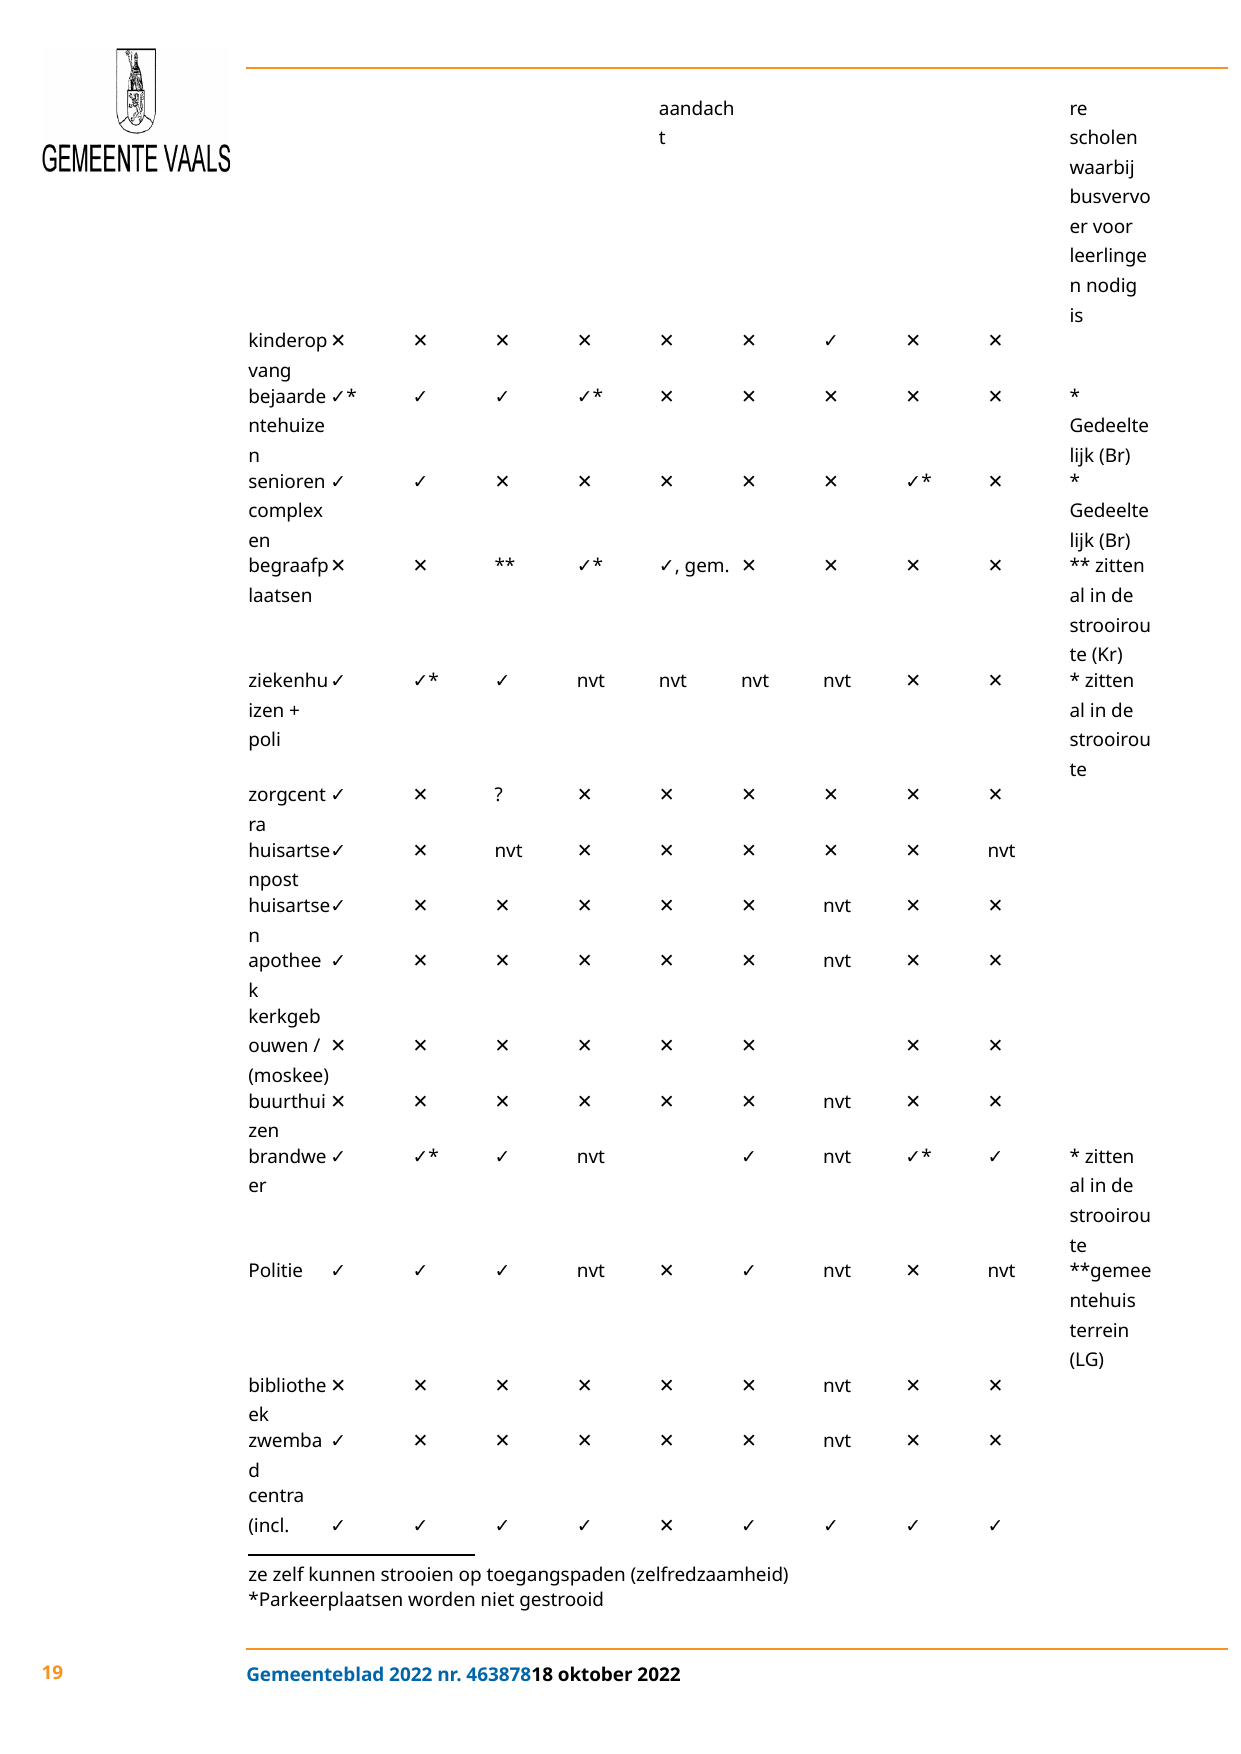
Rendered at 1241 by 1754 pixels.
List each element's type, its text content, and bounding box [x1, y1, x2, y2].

table_cell ✕ [905, 553, 987, 667]
table_cell [1069, 892, 1152, 948]
table_cell nvt [823, 1143, 905, 1258]
table_cell [412, 95, 494, 328]
table_cell ✓* [412, 1143, 494, 1258]
table_cell nvt [823, 892, 905, 948]
table_cell [1069, 782, 1152, 837]
table_cell ✕ [577, 468, 659, 553]
table_cell ✕ [659, 383, 741, 468]
table_cell [823, 95, 905, 328]
table_cell ✕ [659, 468, 741, 553]
table_cell [577, 95, 659, 328]
table_cell [987, 95, 1069, 328]
table_cell ✓ [987, 1483, 1069, 1538]
table_cell zorgcentra [248, 782, 330, 837]
table_cell nvt [577, 1258, 659, 1372]
table_cell ✕ [659, 1003, 741, 1088]
table_cell ✓ [905, 1483, 987, 1538]
table_cell huisartsen [248, 892, 330, 948]
table_cell ✕ [577, 1372, 659, 1427]
table_cell kerkgebouwen / (moskee) [248, 1003, 330, 1088]
table_cell ✕ [494, 1088, 577, 1143]
table_cell ✕ [412, 1428, 494, 1483]
table_cell [330, 95, 412, 328]
table_cell ✕ [659, 1088, 741, 1143]
table_cell ✓ [412, 383, 494, 468]
table_cell ✕ [741, 383, 823, 468]
table_cell ✓ [412, 1483, 494, 1538]
table_cell ✕ [577, 837, 659, 892]
table_cell ✕ [905, 837, 987, 892]
table_cell ✓ [823, 328, 905, 383]
table_cell ✕ [412, 1088, 494, 1143]
table_cell ✓ [577, 1483, 659, 1538]
table_cell ✓ [741, 1483, 823, 1538]
table_cell nvt [987, 1258, 1069, 1372]
table_cell ✕ [905, 1003, 987, 1088]
table_cell bibliotheek [248, 1372, 330, 1427]
table_cell ✕ [741, 1088, 823, 1143]
table_cell [1069, 1003, 1152, 1088]
table_cell nvt [823, 1088, 905, 1143]
table_cell ✕ [659, 1258, 741, 1372]
table_cell ✓ [494, 1258, 577, 1372]
table_cell ✕ [412, 892, 494, 948]
table_cell ✓* [577, 383, 659, 468]
table_cell ✕ [659, 837, 741, 892]
table_cell nvt [577, 1143, 659, 1258]
table_cell ✕ [494, 1372, 577, 1427]
table_cell nvt [494, 837, 577, 892]
table_cell ✕ [659, 1428, 741, 1483]
table_cell ✕ [823, 553, 905, 667]
table_cell ✓ [330, 1258, 412, 1372]
table_cell ✓ [494, 1143, 577, 1258]
table_cell re scholen waarbij busvervoer voor leerlingen nodig is [1069, 95, 1152, 328]
table_cell ✕ [659, 948, 741, 1003]
table_cell ✓ [330, 892, 412, 948]
table_cell nvt [823, 948, 905, 1003]
table_cell [823, 1003, 905, 1088]
table_cell ** zitten al in de strooiroute (Kr) [1069, 553, 1152, 667]
table_cell ✕ [987, 1428, 1069, 1483]
table_cell ✕ [577, 1003, 659, 1088]
table_cell kinderopvang [248, 328, 330, 383]
table_cell * Gedeeltelijk (Br) [1069, 468, 1152, 553]
table_cell ✕ [987, 667, 1069, 782]
table_cell ziekenhuizen + poli [248, 667, 330, 782]
table_cell ✕ [330, 1088, 412, 1143]
table_cell buurthuizen [248, 1088, 330, 1143]
table_cell ✕ [577, 1088, 659, 1143]
table_cell ✕ [494, 1003, 577, 1088]
table_cell ✕ [741, 948, 823, 1003]
table_cell [1069, 1483, 1152, 1538]
table_cell ✕ [577, 892, 659, 948]
table_cell ✓* [412, 667, 494, 782]
table_cell centra (incl. [248, 1483, 330, 1538]
table_cell * zitten al in de strooiroute [1069, 1143, 1152, 1258]
table_cell [248, 95, 330, 328]
table_cell ✕ [494, 1428, 577, 1483]
table_cell ✕ [987, 1372, 1069, 1427]
table_cell nvt [987, 837, 1069, 892]
table_cell ✕ [412, 948, 494, 1003]
table_cell seniorencomplexen [248, 468, 330, 553]
table_cell ✕ [412, 782, 494, 837]
table_cell ✓ [494, 1483, 577, 1538]
table_cell bejaardentehuizen [248, 383, 330, 468]
table_cell ✕ [905, 383, 987, 468]
table_cell ✕ [823, 468, 905, 553]
table_cell nvt [659, 667, 741, 782]
table_cell ✓ [330, 837, 412, 892]
table_cell ✕ [741, 553, 823, 667]
table_cell ✕ [494, 892, 577, 948]
table_cell * Gedeeltelijk (Br) [1069, 383, 1152, 468]
table_cell **gemeentehuis terrein (LG) [1069, 1258, 1152, 1372]
table_cell ✓ [494, 667, 577, 782]
table_cell ✕ [330, 1372, 412, 1427]
table_cell [494, 95, 577, 328]
table_cell ✓ [494, 383, 577, 468]
table_cell [905, 95, 987, 328]
table_cell nvt [823, 1372, 905, 1427]
table_cell [741, 95, 823, 328]
table_cell ✕ [659, 328, 741, 383]
table_cell ✕ [905, 1372, 987, 1427]
table_cell ** [494, 553, 577, 667]
table_cell ✕ [330, 553, 412, 667]
table_cell ✓ [987, 1143, 1069, 1258]
table_cell ✓ [741, 1143, 823, 1258]
table_cell [1069, 837, 1152, 892]
table_cell [1069, 948, 1152, 1003]
table_cell ✕ [494, 948, 577, 1003]
table_cell ✕ [987, 782, 1069, 837]
table_cell ✓ [330, 782, 412, 837]
table_cell ✕ [905, 1258, 987, 1372]
table_cell ✕ [741, 1428, 823, 1483]
table_cell ✕ [494, 328, 577, 383]
table_cell ✕ [741, 1003, 823, 1088]
table_cell ✓ [741, 1258, 823, 1372]
table_cell ✕ [659, 782, 741, 837]
table_cell ✕ [987, 383, 1069, 468]
table_cell ✕ [577, 328, 659, 383]
table_cell nvt [823, 1428, 905, 1483]
table_cell nvt [741, 667, 823, 782]
table_cell ✕ [741, 782, 823, 837]
table_cell [1069, 1372, 1152, 1427]
table_cell ✕ [823, 383, 905, 468]
table_cell brandweer [248, 1143, 330, 1258]
table_cell [659, 1143, 741, 1258]
table_cell ✕ [905, 948, 987, 1003]
table_cell ✕ [905, 1428, 987, 1483]
table_cell ✕ [987, 553, 1069, 667]
table_cell aandacht [659, 95, 741, 328]
table_cell ✓ [330, 1428, 412, 1483]
table_cell ✕ [412, 1003, 494, 1088]
table_cell nvt [823, 667, 905, 782]
table_cell ✕ [987, 328, 1069, 383]
table_cell nvt [577, 667, 659, 782]
table_cell ✓* [905, 468, 987, 553]
table_cell ✓ [412, 468, 494, 553]
table_cell ✕ [659, 892, 741, 948]
table_cell ✕ [412, 553, 494, 667]
table_cell ✕ [412, 1372, 494, 1427]
table_cell [1069, 328, 1152, 383]
table_cell ✕ [741, 328, 823, 383]
table_cell ✕ [905, 1088, 987, 1143]
table_cell ✓ [330, 1143, 412, 1258]
table_cell ✕ [987, 892, 1069, 948]
table_cell ✕ [330, 328, 412, 383]
table_cell nvt [823, 1258, 905, 1372]
table_cell ✓, gem. [659, 553, 741, 667]
table_cell ✕ [905, 328, 987, 383]
table_cell ✕ [741, 892, 823, 948]
table_cell ✓ [823, 1483, 905, 1538]
table_cell ✕ [741, 837, 823, 892]
table_cell ✕ [987, 1088, 1069, 1143]
table_cell ✓* [330, 383, 412, 468]
table_cell huisartsenpost [248, 837, 330, 892]
table_cell ✕ [577, 948, 659, 1003]
table_cell [1069, 1088, 1152, 1143]
table_cell ✕ [987, 468, 1069, 553]
table_cell ✕ [905, 892, 987, 948]
table_cell ✕ [659, 1372, 741, 1427]
table_cell ✕ [330, 1003, 412, 1088]
table_cell begraafplaatsen [248, 553, 330, 667]
table_cell ? [494, 782, 577, 837]
table_cell apotheek [248, 948, 330, 1003]
table_cell * zitten al in de strooiroute [1069, 667, 1152, 782]
table_cell ✕ [987, 948, 1069, 1003]
table_cell ✓ [330, 948, 412, 1003]
table_cell ✕ [412, 837, 494, 892]
table_cell ✕ [412, 328, 494, 383]
table_cell ✓ [330, 468, 412, 553]
table_cell ✓* [905, 1143, 987, 1258]
table_cell ✓ [412, 1258, 494, 1372]
picture [41, 47, 231, 172]
table_cell ✕ [987, 1003, 1069, 1088]
table_cell ✕ [659, 1483, 741, 1538]
table_cell ✕ [577, 1428, 659, 1483]
table_cell ✕ [905, 667, 987, 782]
table_cell ✕ [494, 468, 577, 553]
table_cell ✕ [823, 837, 905, 892]
table_cell ✓* [577, 553, 659, 667]
table_cell Politie [248, 1258, 330, 1372]
table_cell ✕ [741, 1372, 823, 1427]
table_cell [1069, 1428, 1152, 1483]
table_cell ✕ [905, 782, 987, 837]
table_cell ✓ [330, 667, 412, 782]
table_cell ✓ [330, 1483, 412, 1538]
table_cell zwembad [248, 1428, 330, 1483]
table_cell ✕ [577, 782, 659, 837]
table_cell ✕ [741, 468, 823, 553]
table_cell ✕ [823, 782, 905, 837]
